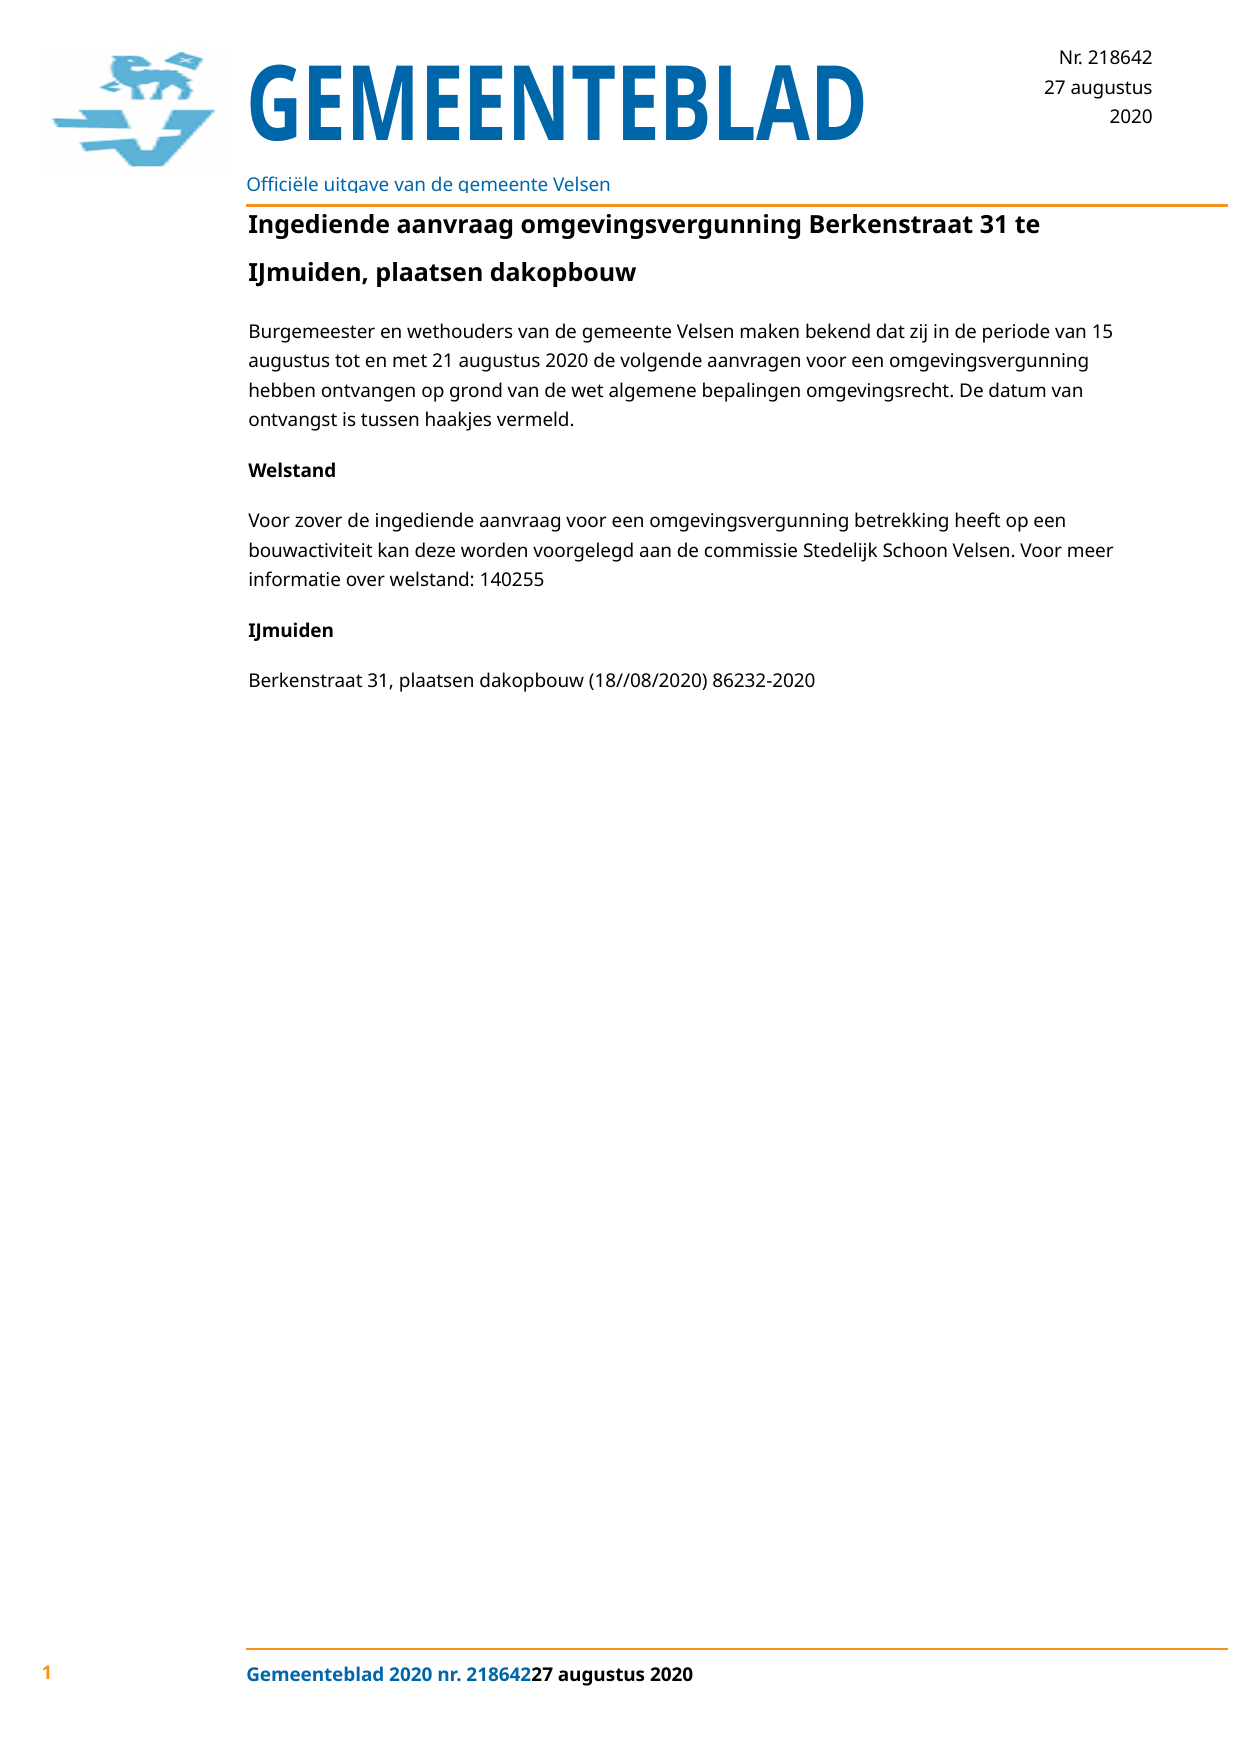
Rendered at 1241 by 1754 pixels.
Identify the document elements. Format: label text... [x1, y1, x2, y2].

text Ingediende aanvraag omgevingsvergunning Berkenstraat 31 te IJmuiden, plaatsen dakopbouw [248, 207, 1152, 288]
text Berkenstraat 31, plaatsen dakopbouw (18//08/2020) 86232-2020 [248, 667, 1152, 693]
text Voor zover de ingediende aanvraag voor een omgevingsvergunning betrekking heeft op een bouwactiviteit kan deze worden voorgelegd aan de commissie Stedelijk Schoon Velsen. Voor meer informatie over welstand: 140255 [248, 507, 1152, 592]
picture [41, 47, 231, 172]
text Welstand [248, 457, 1152, 483]
text IJmuiden [248, 617, 1152, 643]
text Burgemeester en wethouders van de gemeente Velsen maken bekend dat zij in de periode van 15 augustus tot en met 21 augustus 2020 de volgende aanvragen voor een omgevingsvergunning hebben ontvangen op grond van de wet algemene bepalingen omgevingsrecht. De datum van ontvangst is tussen haakjes vermeld. [248, 318, 1152, 432]
